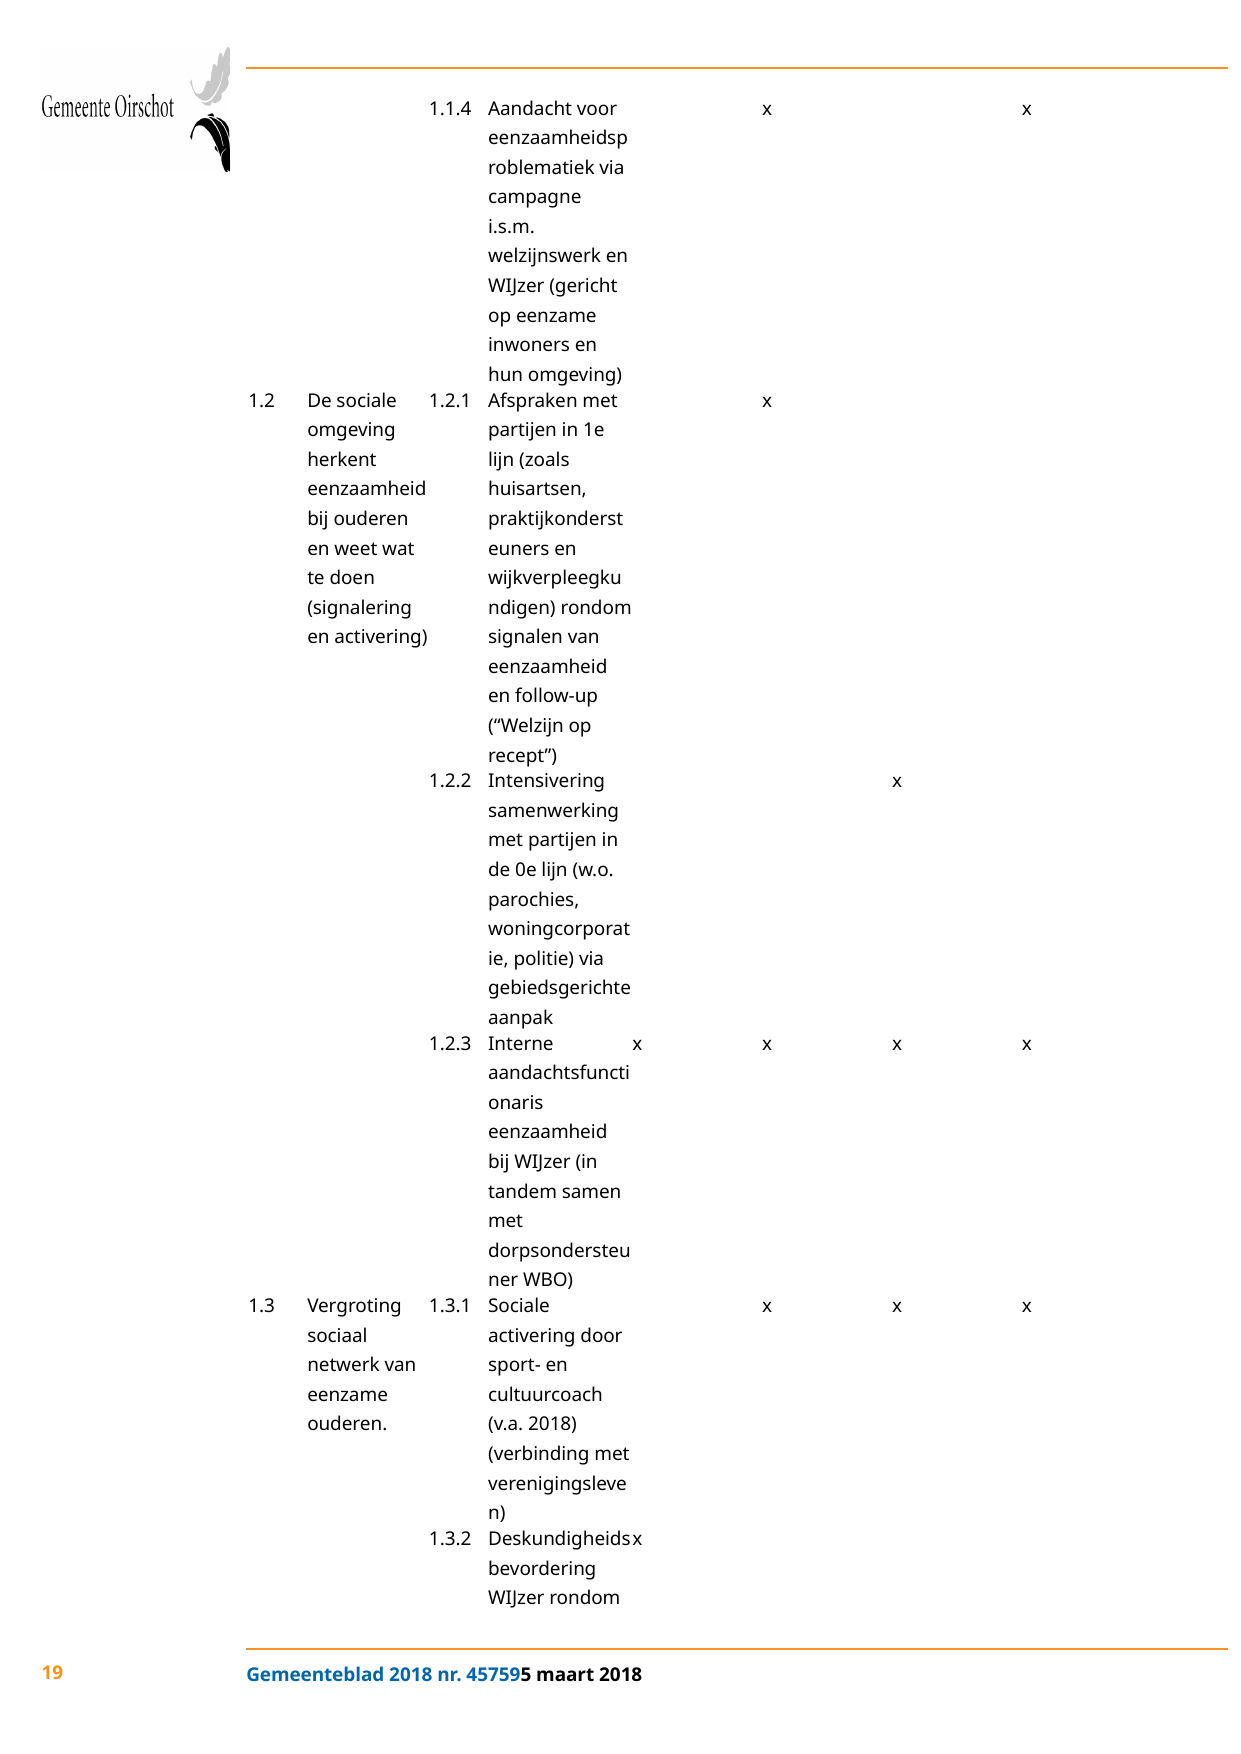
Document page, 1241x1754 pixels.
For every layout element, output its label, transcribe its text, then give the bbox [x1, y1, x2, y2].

table_cell [892, 95, 1022, 387]
table_cell [1022, 387, 1152, 767]
table_cell Aandacht voor eenzaamheidsproblematiek via campagne i.s.m. welzijnswerk en WIJzer (gericht op eenzame inwoners en hun omgeving) [429, 95, 632, 387]
table_cell [762, 768, 892, 1030]
table_cell [632, 95, 762, 387]
table_cell [892, 1525, 1022, 1610]
table_cell x [762, 387, 892, 767]
table_cell Afspraken met partijen in 1e lijn (zoals huisartsen, praktijkondersteuners en wijkverpleegkundigen) rondom signalen van eenzaamheid en follow-up (“Welzijn op recept”) [429, 387, 632, 767]
table_cell x [762, 1030, 892, 1292]
table_cell De sociale omgeving herkent eenzaamheid bij ouderen en weet wat te doen (signalering en activering) [248, 387, 429, 1292]
table_cell Deskundigheidsbevordering WIJzer rondom [429, 1525, 632, 1610]
table_cell x [1022, 1030, 1152, 1292]
table_cell [632, 387, 762, 767]
table_cell x [1022, 1292, 1152, 1525]
table_cell x [632, 1030, 762, 1292]
table_cell Sociale activering door sport- en cultuurcoach (v.a. 2018) (verbinding met verenigingsleven) [429, 1292, 632, 1525]
picture [41, 47, 231, 172]
table_cell [1022, 768, 1152, 1030]
table_cell [248, 95, 429, 387]
table_cell x [892, 1292, 1022, 1525]
table_cell x [632, 1525, 762, 1610]
table_cell x [762, 1292, 892, 1525]
table_cell [632, 1292, 762, 1525]
table_cell Intensivering samenwerking met partijen in de 0e lijn (w.o. parochies, woningcorporatie, politie) via gebiedsgerichte aanpak [429, 768, 632, 1030]
table_cell [762, 1525, 892, 1610]
table_cell Vergroting sociaal netwerk van eenzame ouderen. [248, 1292, 429, 1610]
table_cell [1022, 1525, 1152, 1610]
table_cell x [892, 768, 1022, 1030]
table_cell [632, 768, 762, 1030]
table_cell x [1022, 95, 1152, 387]
table_cell x [892, 1030, 1022, 1292]
table_cell x [762, 95, 892, 387]
table_cell [892, 387, 1022, 767]
table_cell Interne aandachtsfunctionaris eenzaamheid bij WIJzer (in tandem samen met dorpsondersteuner WBO) [429, 1030, 632, 1292]
